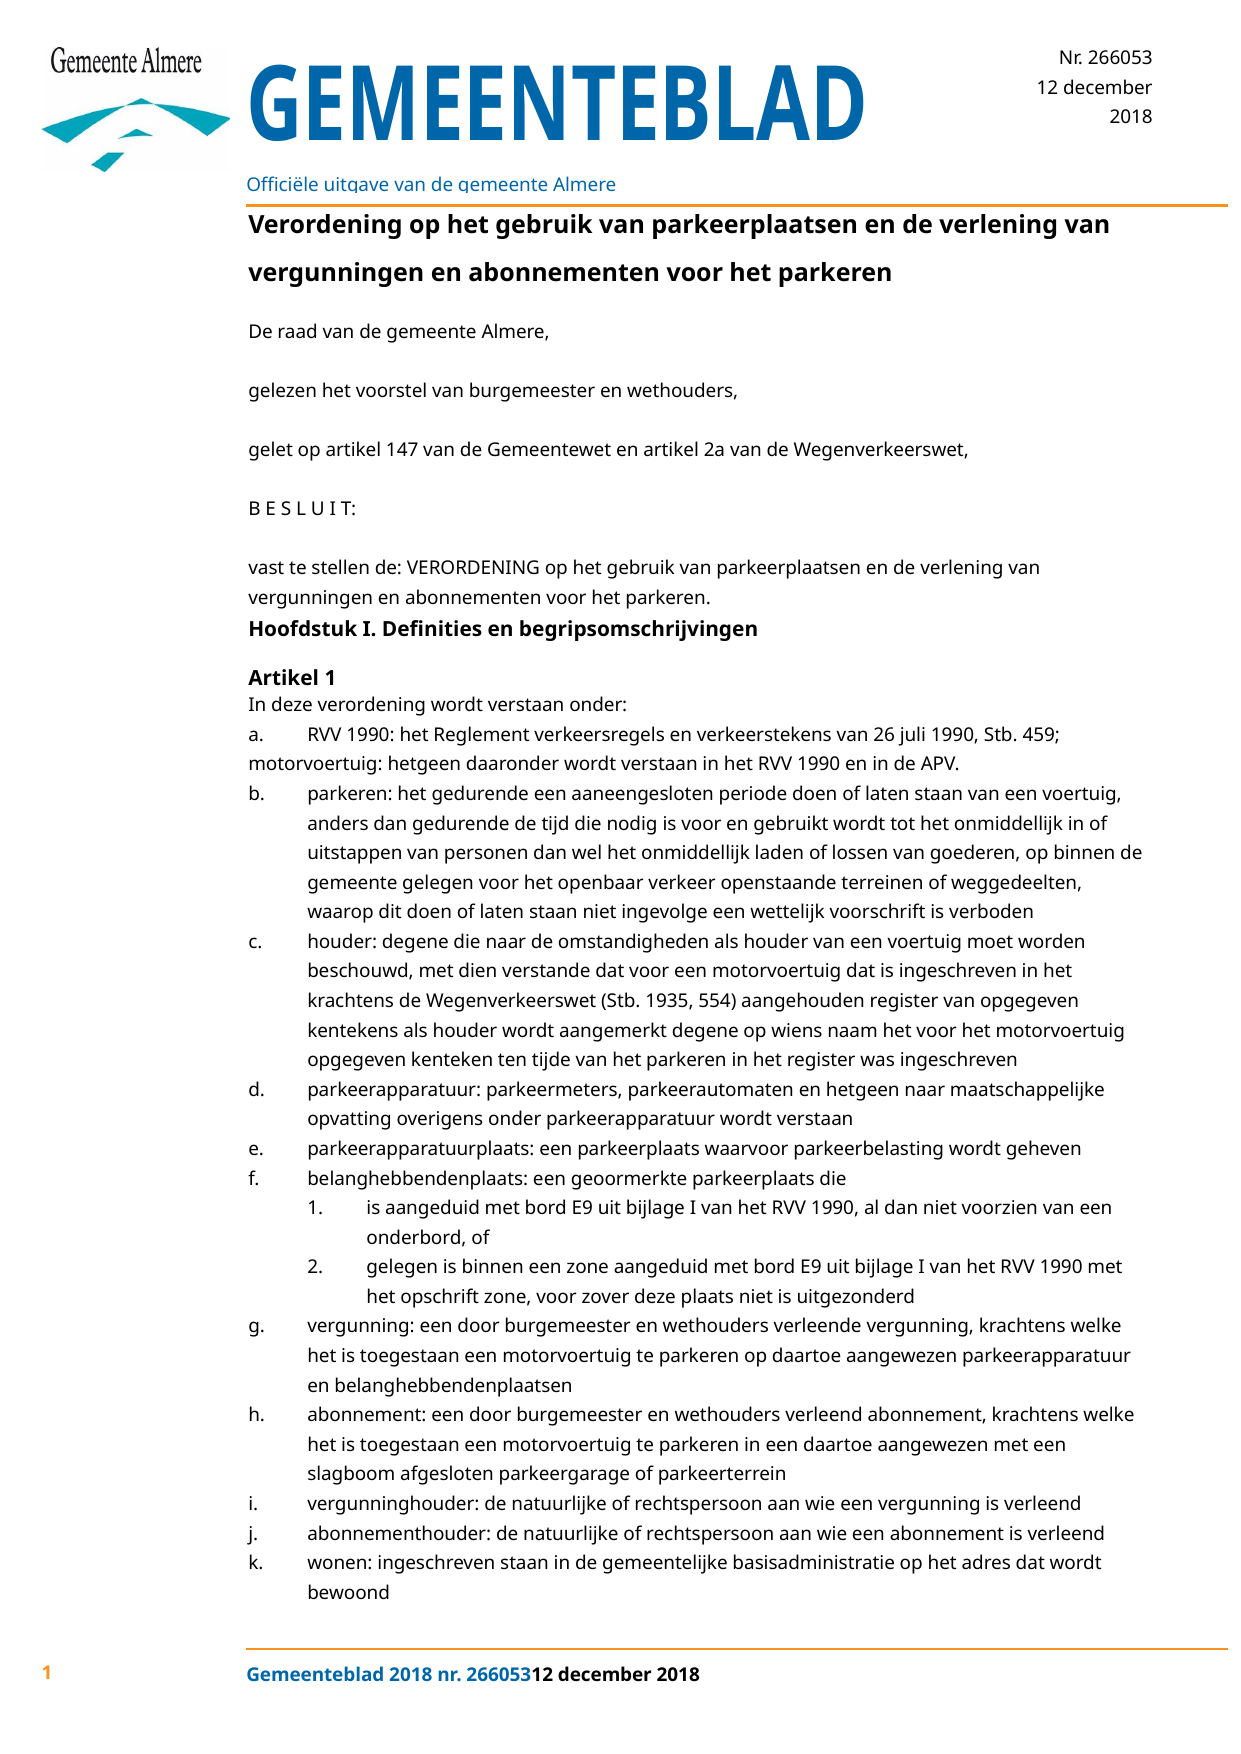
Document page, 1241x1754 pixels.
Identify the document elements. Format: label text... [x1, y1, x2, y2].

list vergunning: een door burgemeester en wethouders verleende vergunning, krachtens welke het is toegestaan een motorvoertuig te parkeren op daartoe aangewezen parkeerapparatuur en belanghebbendenplaatsen [248, 1313, 1152, 1398]
list belanghebbendenplaats: een geoormerkte parkeerplaats die [248, 1165, 1152, 1191]
text vast te stellen de: VERORDENING op het gebruik van parkeerplaatsen en de verlening van vergunningen en abonnementen voor het parkeren. [248, 554, 1152, 610]
list abonnement: een door burgemeester en wethouders verleend abonnement, krachtens welke het is toegestaan een motorvoertuig te parkeren in een daartoe aangewezen met een slagboom afgesloten parkeergarage of parkeerterrein [248, 1401, 1152, 1486]
list parkeerapparatuurplaats: een parkeerplaats waarvoor parkeerbelasting wordt geheven [248, 1135, 1152, 1161]
list gelegen is binnen een zone aangeduid met bord E9 uit bijlage I van het RVV 1990 met het opschrift zone, voor zover deze plaats niet is uitgezonderd [307, 1253, 1152, 1309]
text Verordening op het gebruik van parkeerplaatsen en de verlening van vergunningen en abonnementen voor het parkeren [248, 207, 1152, 288]
list vergunninghouder: de natuurlijke of rechtspersoon aan wie een vergunning is verleend [248, 1490, 1152, 1516]
text gelezen het voorstel van burgemeester en wethouders, [248, 377, 1152, 403]
list abonnementhouder: de natuurlijke of rechtspersoon aan wie een abonnement is verleend [248, 1520, 1152, 1546]
text Artikel 1 [248, 663, 1152, 691]
text De raad van de gemeente Almere, [248, 318, 1152, 344]
list is aangeduid met bord E9 uit bijlage I van het RVV 1990, al dan niet voorzien van een onderbord, of [307, 1194, 1152, 1250]
list wonen: ingeschreven staan in de gemeentelijke basisadministratie op het adres dat wordt bewoond [248, 1549, 1152, 1605]
list parkeerapparatuur: parkeermeters, parkeerautomaten en hetgeen naar maatschappelijke opvatting overigens onder parkeerapparatuur wordt verstaan [248, 1076, 1152, 1131]
text motorvoertuig: hetgeen daaronder wordt verstaan in het RVV 1990 en in de APV. [248, 751, 1152, 776]
text Hoofdstuk I. Definities en begripsomschrijvingen [248, 614, 1152, 642]
list RVV 1990: het Reglement verkeersregels en verkeerstekens van 26 juli 1990, Stb. 459; [248, 721, 1152, 747]
text gelet op artikel 147 van de Gemeentewet en artikel 2a van de Wegenverkeerswet, [248, 436, 1152, 462]
picture [41, 47, 231, 172]
text B E S L U I T: [248, 495, 1152, 521]
list parkeren: het gedurende een aaneengesloten periode doen of laten staan van een voertuig, anders dan gedurende de tijd die nodig is voor en gebruikt wordt tot het onmiddellijk in of uitstappen van personen dan wel het onmiddellijk laden of lossen van goederen, op binnen de gemeente gelegen voor het openbaar verkeer openstaande terreinen of weggedeelten, waarop dit doen of laten staan niet ingevolge een wettelijk voorschrift is verboden [248, 780, 1152, 924]
list houder: degene die naar de omstandigheden als houder van een voertuig moet worden beschouwd, met dien verstande dat voor een motorvoertuig dat is ingeschreven in het krachtens de Wegenverkeerswet (Stb. 1935, 554) aangehouden register van opgegeven kentekens als houder wordt aangemerkt degene op wiens naam het voor het motorvoertuig opgegeven kenteken ten tijde van het parkeren in het register was ingeschreven [248, 928, 1152, 1072]
text In deze verordening wordt verstaan onder: [248, 691, 1152, 717]
